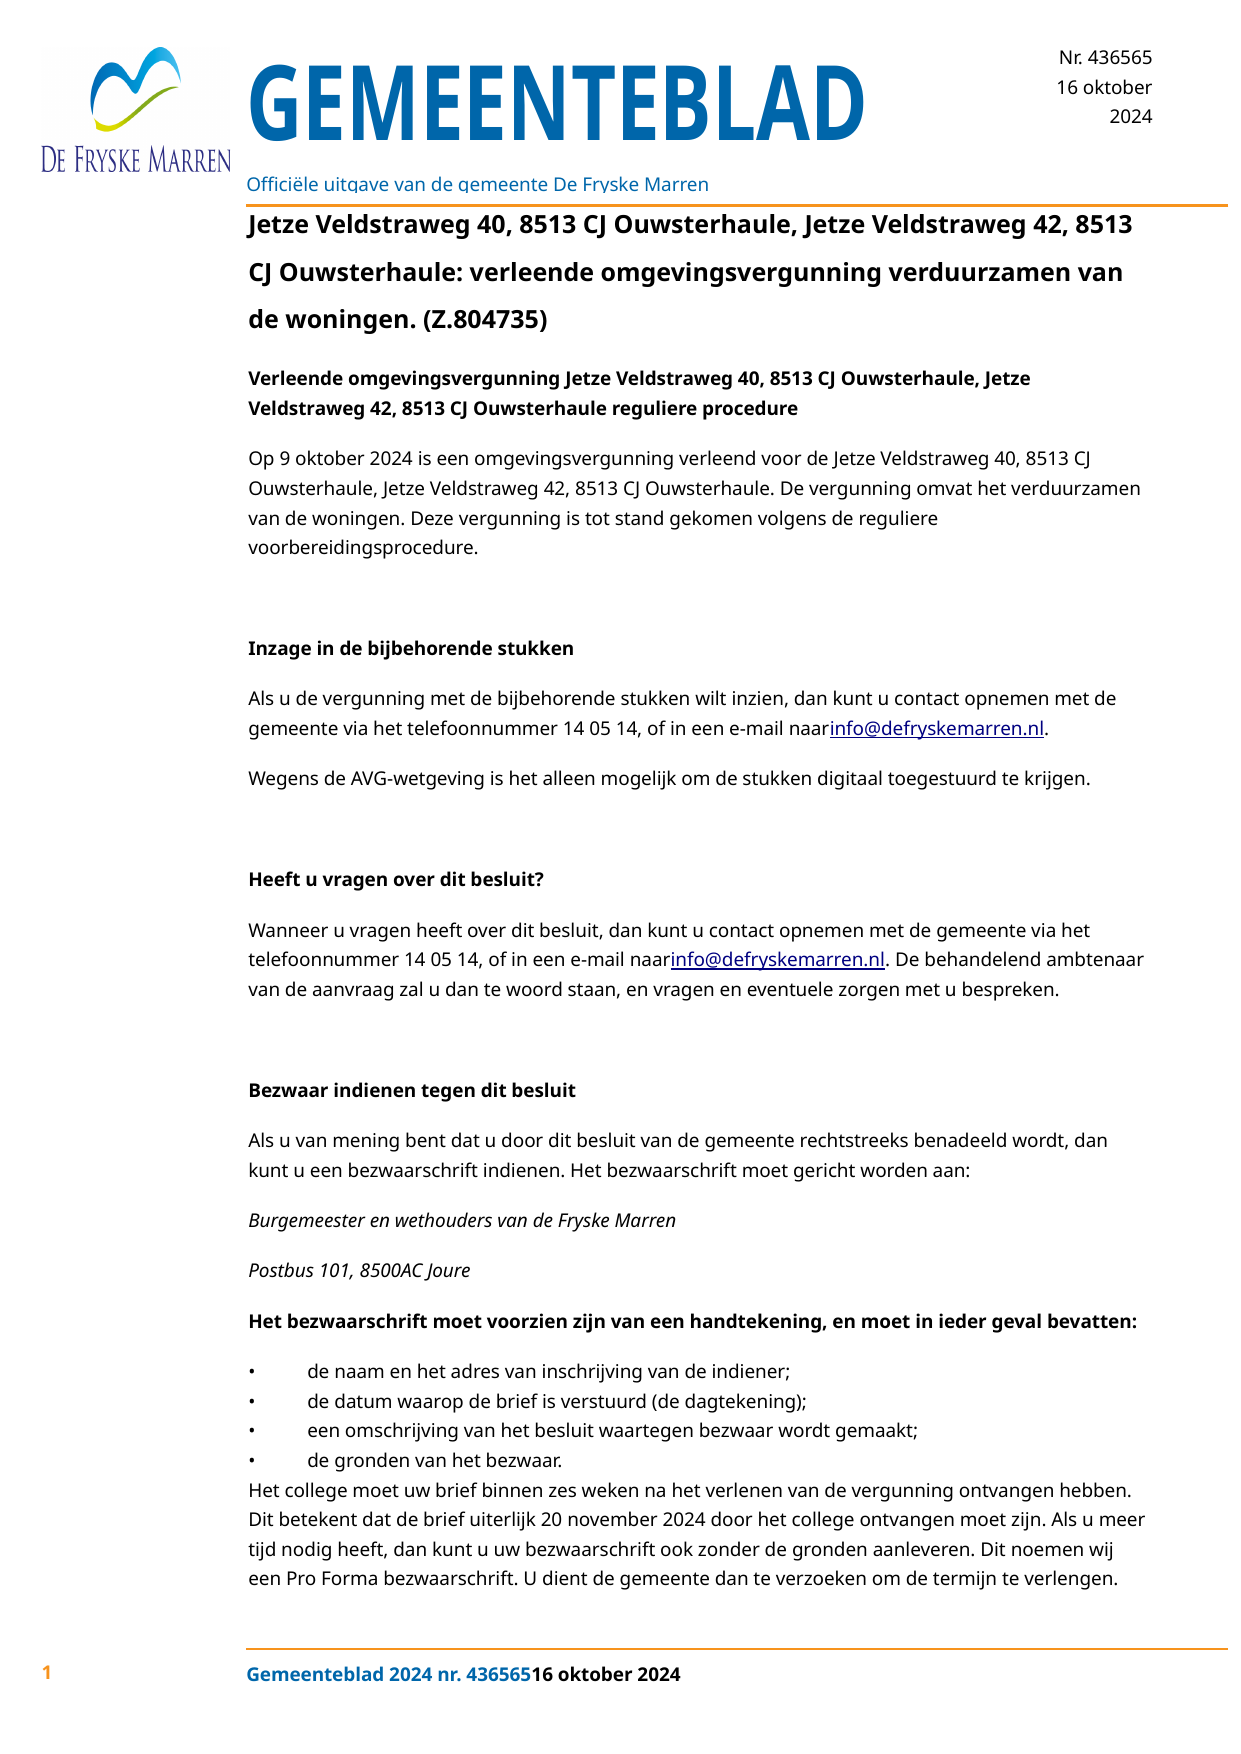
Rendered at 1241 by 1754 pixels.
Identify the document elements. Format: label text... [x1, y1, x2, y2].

list de naam en het adres van inschrijving van de indiener; [248, 1358, 1152, 1384]
text Wegens de AVG-wetgeving is het alleen mogelijk om de stukken digitaal toegestuurd te krijgen. [248, 766, 1152, 791]
picture [41, 47, 231, 172]
text Bezwaar indienen tegen dit besluit [248, 1077, 1152, 1102]
text Verleende omgevingsvergunning Jetze Veldstraweg 40, 8513 CJ Ouwsterhaule, Jetze Veldstraweg 42, 8513 CJ Ouwsterhaule reguliere procedure [248, 366, 1152, 421]
text Postbus 101, 8500AC Joure [248, 1258, 1152, 1283]
text Inzage in de bijbehorende stukken [248, 635, 1152, 661]
text Op 9 oktober 2024 is een omgevingsvergunning verleend voor de Jetze Veldstraweg 40, 8513 CJ Ouwsterhaule, Jetze Veldstraweg 42, 8513 CJ Ouwsterhaule. De vergunning omvat het verduurzamen van de woningen. Deze vergunning is tot stand gekomen volgens de reguliere voorbereidingsprocedure. [248, 446, 1152, 560]
text Burgemeester en wethouders van de Fryske Marren [248, 1207, 1152, 1233]
list de gronden van het bezwaar. [248, 1447, 1152, 1473]
text Het bezwaarschrift moet voorzien zijn van een handtekening, en moet in ieder geval bevatten: [248, 1308, 1152, 1334]
list de datum waarop de brief is verstuurd (de dagtekening); [248, 1388, 1152, 1414]
text Jetze Veldstraweg 40, 8513 CJ Ouwsterhaule, Jetze Veldstraweg 42, 8513 CJ Ouwsterhaule: verleende omgevingsvergunning verduurzamen van de woningen. (Z.804735) [248, 207, 1152, 336]
text Het college moet uw brief binnen zes weken na het verlenen van de vergunning ontvangen hebben. Dit betekent dat de brief uiterlijk 20 november 2024 door het college ontvangen moet zijn. Als u meer tijd nodig heeft, dan kunt u uw bezwaarschrift ook zonder de gronden aanleveren. Dit noemen wij een Pro Forma bezwaarschrift. U dient de gemeente dan te verzoeken om de termijn te verlengen. [248, 1477, 1152, 1591]
text Wanneer u vragen heeft over dit besluit, dan kunt u contact opnemen met de gemeente via het telefoonnummer 14 05 14, of in een e-mail naarinfo@defryskemarren.nl. De behandelend ambtenaar van de aanvraag zal u dan te woord staan, en vragen en eventuele zorgen met u bespreken. [248, 917, 1152, 1002]
text Als u de vergunning met de bijbehorende stukken wilt inzien, dan kunt u contact opnemen met de gemeente via het telefoonnummer 14 05 14, of in een e-mail naarinfo@defryskemarren.nl. [248, 686, 1152, 741]
list een omschrijving van het besluit waartegen bezwaar wordt gemaakt; [248, 1418, 1152, 1443]
text Heeft u vragen over dit besluit? [248, 866, 1152, 892]
text Als u van mening bent dat u door dit besluit van de gemeente rechtstreeks benadeeld wordt, dan kunt u een bezwaarschrift indienen. Het bezwaarschrift moet gericht worden aan: [248, 1127, 1152, 1182]
